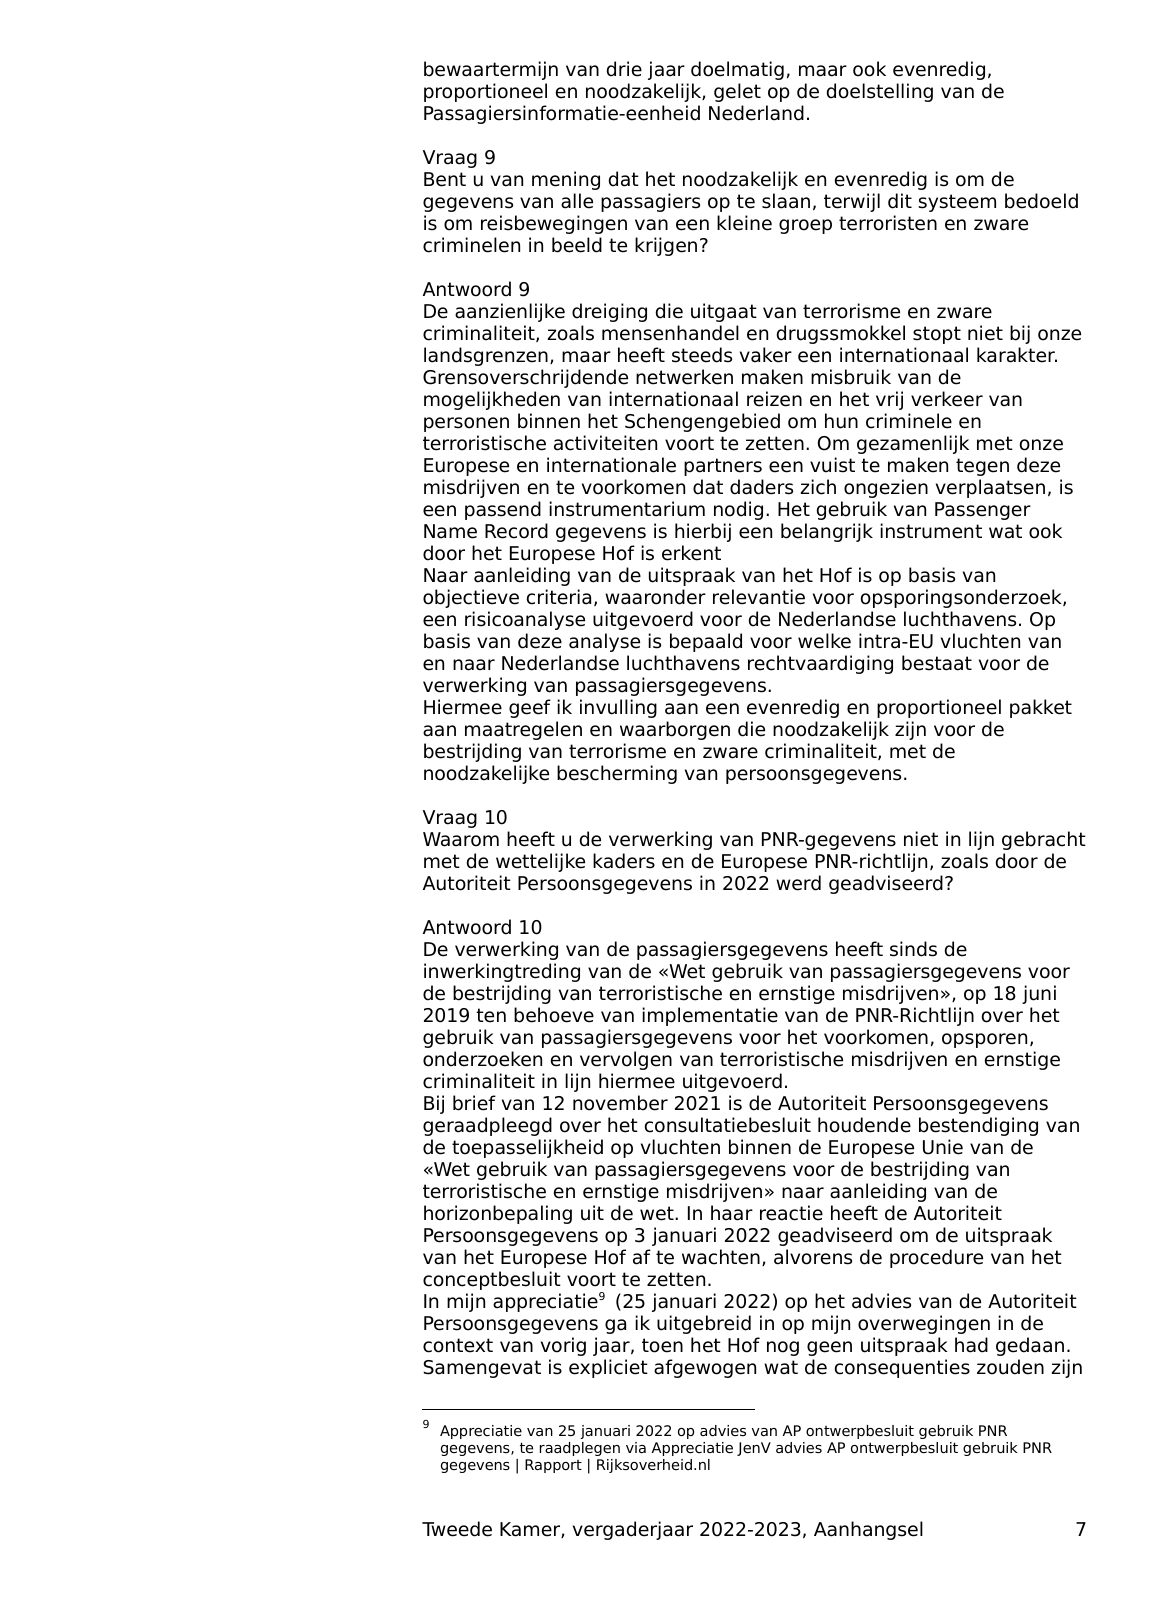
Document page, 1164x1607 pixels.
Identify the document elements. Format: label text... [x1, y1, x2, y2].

text De verwerking van de passagiersgegevens heeft sinds de inwerkingtreding van de «Wet gebruik van passagiersgegevens voor de bestrijding van terroristische en ernstige misdrijven», op 18 juni 2019 ten behoeve van implementatie van de PNR-Richtlijn over het gebruik van passagiersgegevens voor het voorkomen, opsporen, onderzoeken en vervolgen van terroristische misdrijven en ernstige criminaliteit in lijn hiermee uitgevoerd. [422, 939, 1087, 1093]
text Antwoord 10 [422, 917, 1087, 939]
text Bij brief van 12 november 2021 is de Autoriteit Persoonsgegevens geraadpleegd over het consultatiebesluit houdende bestendiging van de toepasselijkheid op vluchten binnen de Europese Unie van de «Wet gebruik van passagiersgegevens voor de bestrijding van terroristische en ernstige misdrijven» naar aanleiding van de horizonbepaling uit de wet. In haar reactie heeft de Autoriteit Persoonsgegevens op 3 januari 2022 geadviseerd om de uitspraak van het Europese Hof af te wachten, alvorens de procedure van het conceptbesluit voort te zetten. [422, 1093, 1087, 1291]
text Appreciatie van 25 januari 2022 op advies van AP ontwerpbesluit gebruik PNR gegevens, te raadplegen via Appreciatie JenV advies AP ontwerpbesluit gebruik PNR gegevens | Rapport | Rijksoverheid.nl [422, 1418, 1087, 1474]
text Vraag 10 [422, 807, 1087, 829]
text Hiermee geef ik invulling aan een evenredig en proportioneel pakket aan maatregelen en waarborgen die noodzakelijk zijn voor de bestrijding van terrorisme en zware criminaliteit, met de noodzakelijke bescherming van persoonsgegevens. [422, 697, 1087, 785]
text Waarom heeft u de verwerking van PNR-gegevens niet in lijn gebracht met de wettelijke kaders en de Europese PNR-richtlijn, zoals door de Autoriteit Persoonsgegevens in 2022 werd geadviseerd? [422, 829, 1087, 895]
text Vraag 9 [422, 147, 1087, 169]
text Bent u van mening dat het noodzakelijk en evenredig is om de gegevens van alle passagiers op te slaan, terwijl dit systeem bedoeld is om reisbewegingen van een kleine groep terroristen en zware criminelen in beeld te krijgen? [422, 169, 1087, 257]
text De aanzienlijke dreiging die uitgaat van terrorisme en zware criminaliteit, zoals mensenhandel en drugssmokkel stopt niet bij onze landsgrenzen, maar heeft steeds vaker een internationaal karakter. Grensoverschrijdende netwerken maken misbruik van de mogelijkheden van internationaal reizen en het vrij verkeer van personen binnen het Schengengebied om hun criminele en terroristische activiteiten voort te zetten. Om gezamenlijk met onze Europese en internationale partners een vuist te maken tegen deze misdrijven en te voorkomen dat daders zich ongezien verplaatsen, is een passend instrumentarium nodig. Het gebruik van Passenger Name Record gegevens is hierbij een belangrijk instrument wat ook door het Europese Hof is erkent [422, 301, 1087, 565]
text bewaartermijn van drie jaar doelmatig, maar ook evenredig, proportioneel en noodzakelijk, gelet op de doelstelling van de Passagiersinformatie-eenheid Nederland. [422, 59, 1087, 125]
text Naar aanleiding van de uitspraak van het Hof is op basis van objectieve criteria, waaronder relevantie voor opsporingsonderzoek, een risicoanalyse uitgevoerd voor de Nederlandse luchthavens. Op basis van deze analyse is bepaald voor welke intra-EU vluchten van en naar Nederlandse luchthavens rechtvaardiging bestaat voor de verwerking van passagiersgegevens. [422, 565, 1087, 697]
text Antwoord 9 [422, 279, 1087, 301]
text In mijn appreciatie (25 januari 2022) op het advies van de Autoriteit Persoonsgegevens ga ik uitgebreid in op mijn overwegingen in de context van vorig jaar, toen het Hof nog geen uitspraak had gedaan. Samengevat is expliciet afgewogen wat de consequenties zouden zijn [422, 1291, 1087, 1379]
